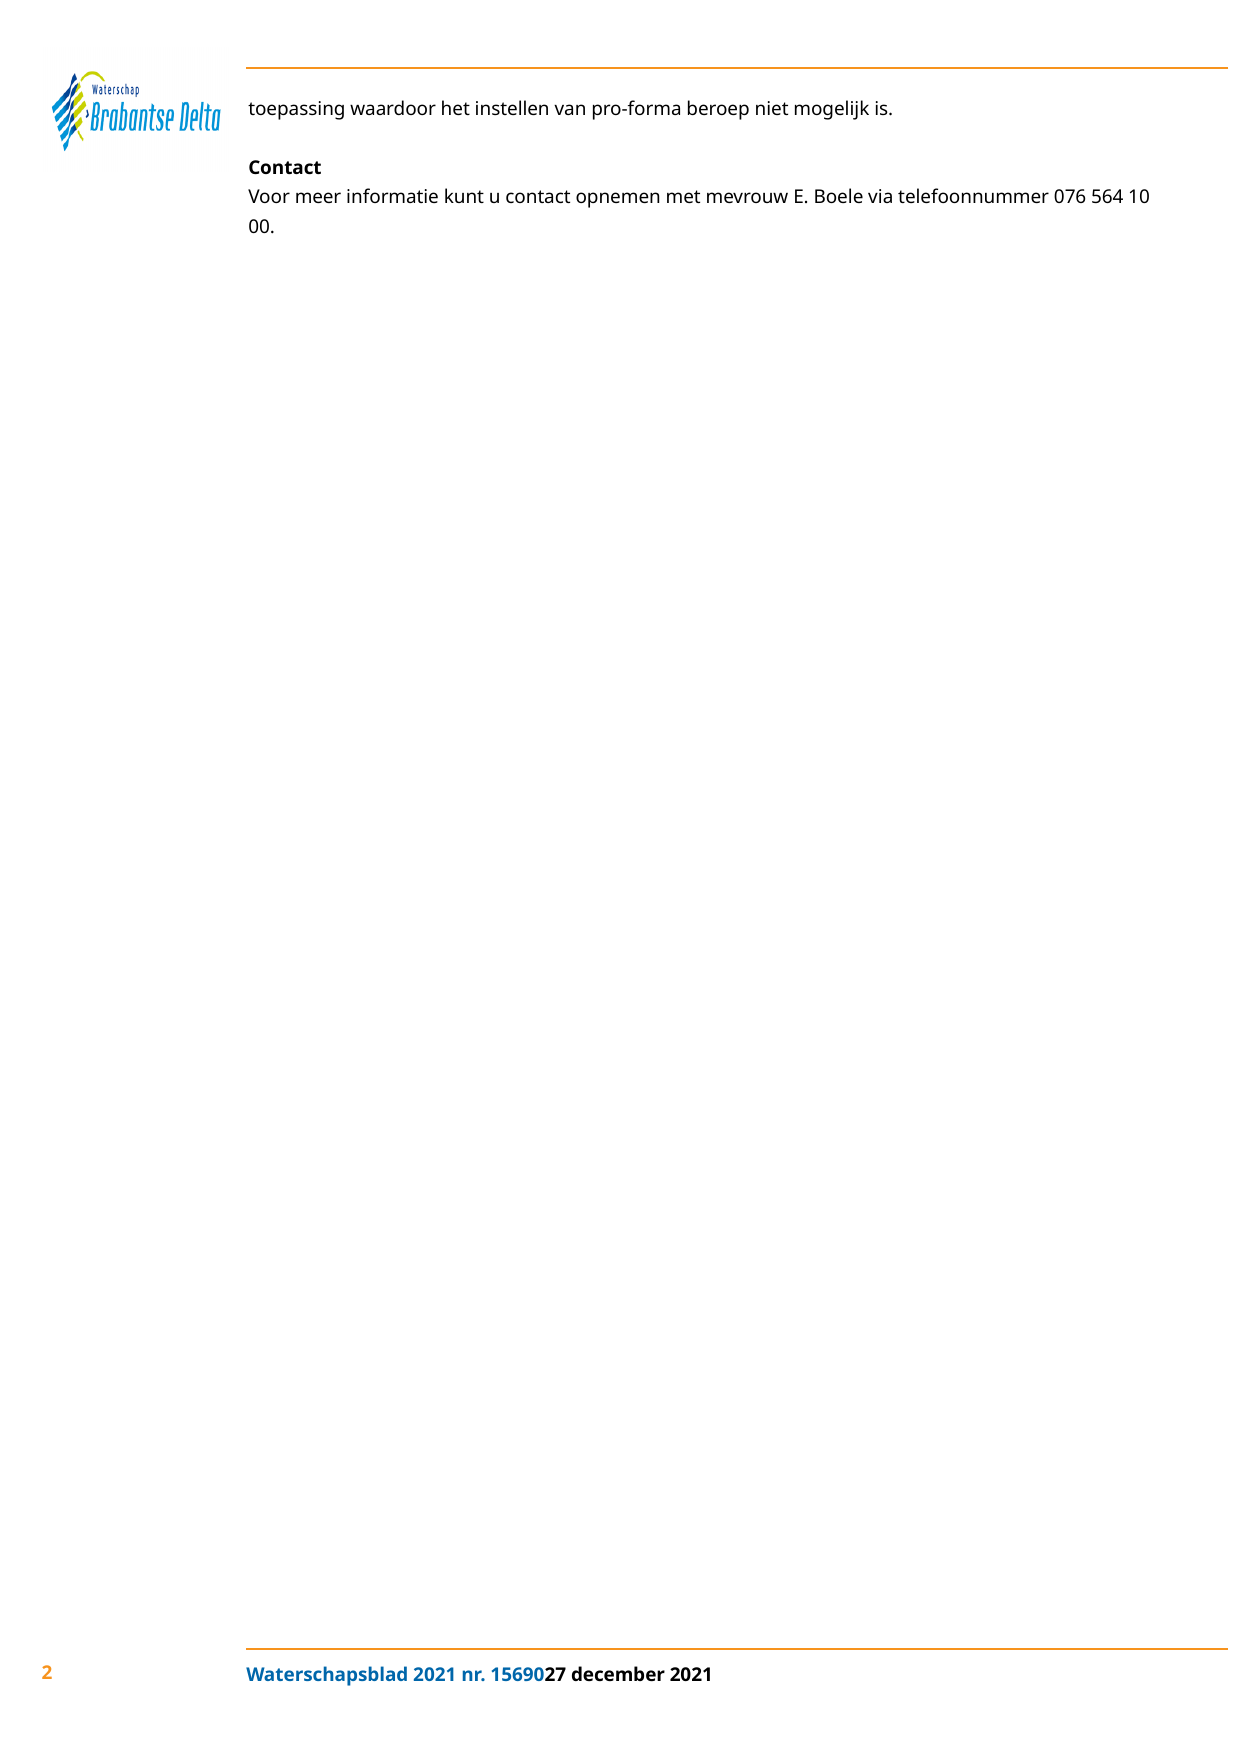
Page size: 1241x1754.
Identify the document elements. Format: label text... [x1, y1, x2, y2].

picture [41, 47, 231, 172]
text toepassing waardoor het instellen van pro-forma beroep niet mogelijk is. [248, 95, 1152, 121]
text Contact [248, 154, 1152, 180]
text Voor meer informatie kunt u contact opnemen met mevrouw E. Boele via telefoonnummer 076 564 10 00. [248, 183, 1152, 239]
